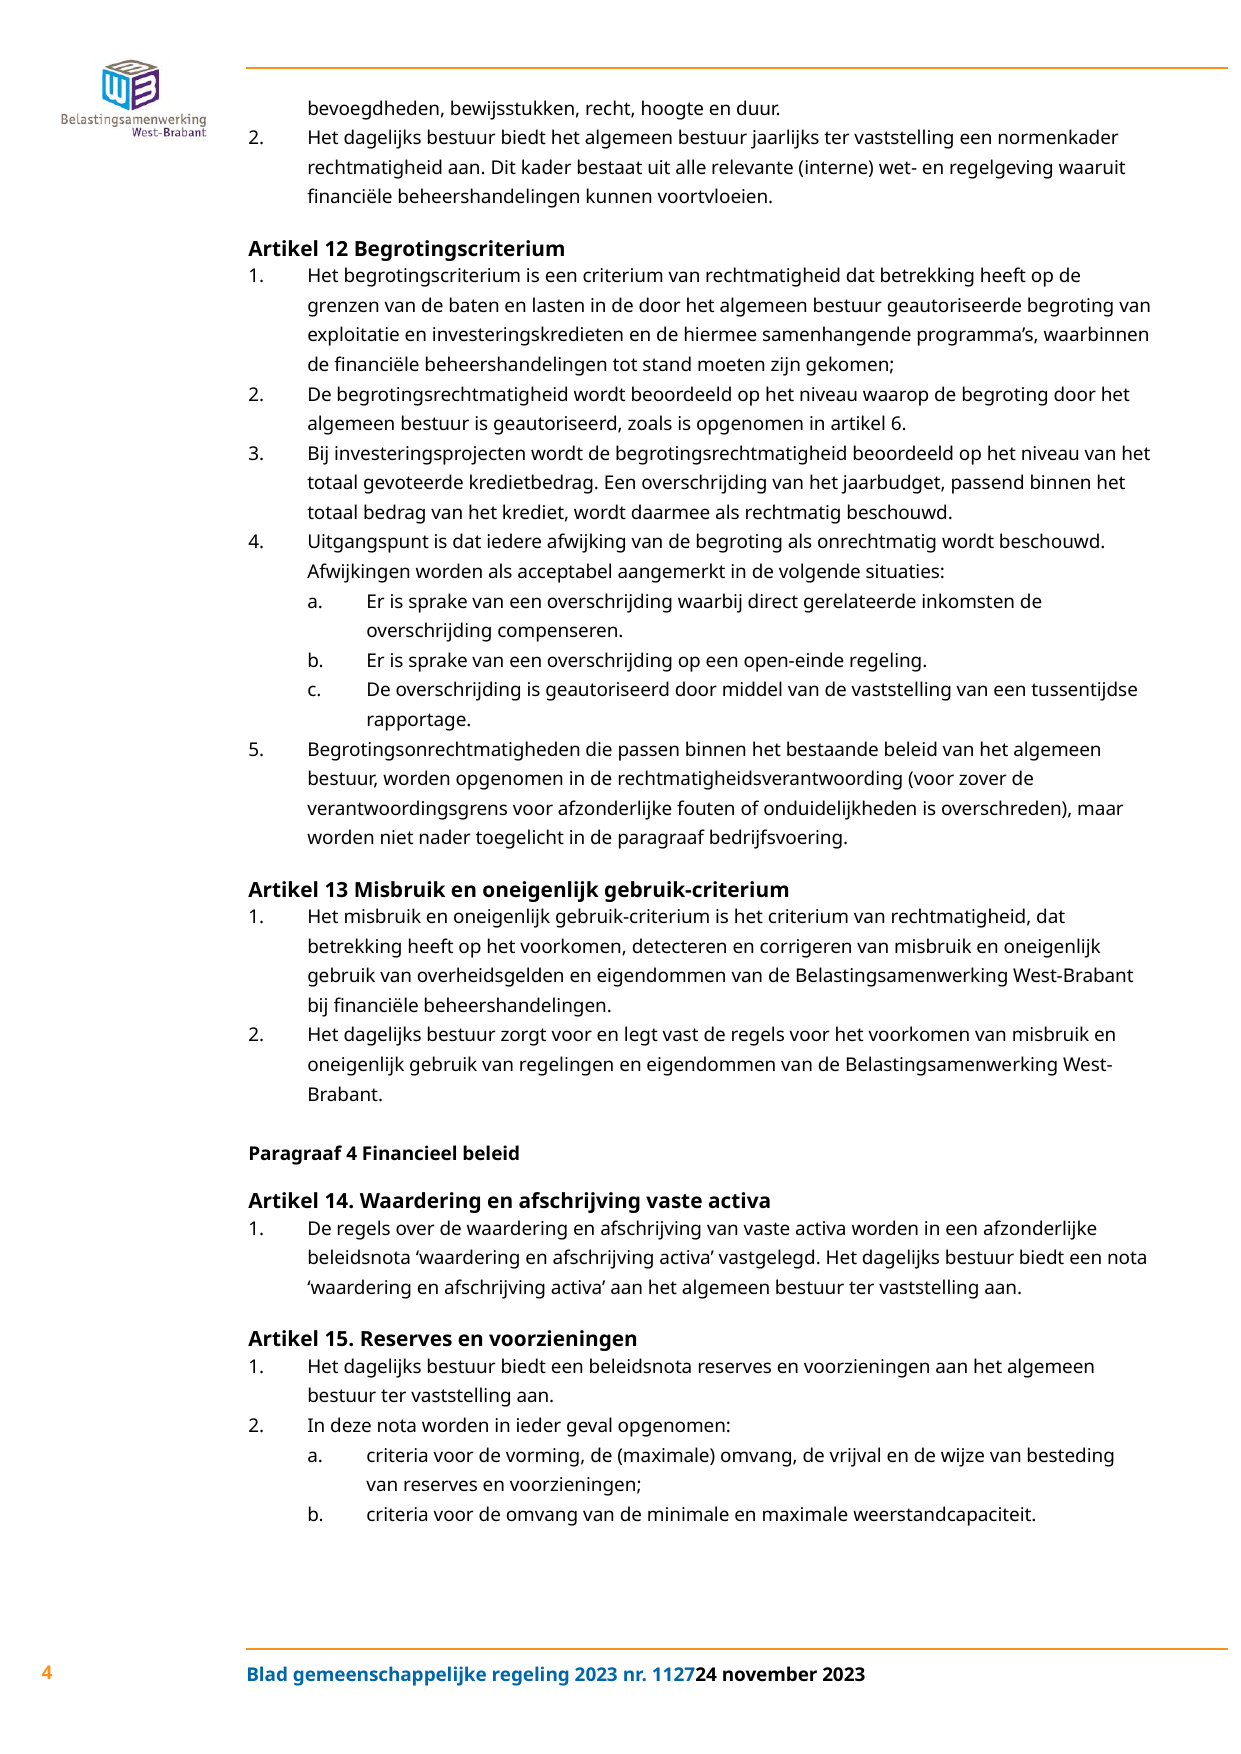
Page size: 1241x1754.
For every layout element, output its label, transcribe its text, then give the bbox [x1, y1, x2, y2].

list Het begrotingscriterium is een criterium van rechtmatigheid dat betrekking heeft op de grenzen van de baten en lasten in de door het algemeen bestuur geautoriseerde begroting van exploitatie en investeringskredieten en de hiermee samenhangende programma’s, waarbinnen de financiële beheershandelingen tot stand moeten zijn gekomen; [248, 262, 1152, 377]
list Er is sprake van een overschrijding op een open-einde regeling. [307, 647, 1152, 673]
list Het misbruik en oneigenlijk gebruik-criterium is het criterium van rechtmatigheid, dat betrekking heeft op het voorkomen, detecteren en corrigeren van misbruik en oneigenlijk gebruik van overheidsgelden en eigendommen van de Belastingsamenwerking West-Brabant bij financiële beheershandelingen. [248, 903, 1152, 1018]
text Artikel 12 Begrotingscriterium [248, 234, 1152, 262]
list Bij investeringsprojecten wordt de begrotingsrechtmatigheid beoordeeld op het niveau van het totaal gevoteerde kredietbedrag. Een overschrijding van het jaarbudget, passend binnen het totaal bedrag van het krediet, wordt daarmee als rechtmatig beschouwd. [248, 440, 1152, 525]
text Paragraaf 4 Financieel beleid [248, 1140, 1152, 1166]
list Het dagelijks bestuur biedt een beleidsnota reserves en voorzieningen aan het algemeen bestuur ter vaststelling aan. [248, 1353, 1152, 1408]
list De regels over de waardering en afschrijving van vaste activa worden in een afzonderlijke beleidsnota ‘waardering en afschrijving activa’ vastgelegd. Het dagelijks bestuur biedt een nota ‘waardering en afschrijving activa’ aan het algemeen bestuur ter vaststelling aan. [248, 1215, 1152, 1300]
list criteria voor de omvang van de minimale en maximale weerstandcapaciteit. [307, 1501, 1152, 1527]
text Artikel 14. Waardering en afschrijving vaste activa [248, 1187, 1152, 1215]
text Artikel 15. Reserves en voorzieningen [248, 1324, 1152, 1353]
list Er is sprake van een overschrijding waarbij direct gerelateerde inkomsten de overschrijding compenseren. [307, 588, 1152, 643]
list De begrotingsrechtmatigheid wordt beoordeeld op het niveau waarop de begroting door het algemeen bestuur is geautoriseerd, zoals is opgenomen in artikel 6. [248, 381, 1152, 436]
text Artikel 13 Misbruik en oneigenlijk gebruik-criterium [248, 875, 1152, 903]
list Het dagelijks bestuur biedt het algemeen bestuur jaarlijks ter vaststelling een normenkader rechtmatigheid aan. Dit kader bestaat uit alle relevante (interne) wet- en regelgeving waaruit financiële beheershandelingen kunnen voortvloeien. [248, 124, 1152, 209]
list In deze nota worden in ieder geval opgenomen: [248, 1412, 1152, 1438]
list criteria voor de vorming, de (maximale) omvang, de vrijval en de wijze van besteding van reserves en voorzieningen; [307, 1442, 1152, 1497]
list De overschrijding is geautoriseerd door middel van de vaststelling van een tussentijdse rapportage. [307, 677, 1152, 732]
list Begrotingsonrechtmatigheden die passen binnen het bestaande beleid van het algemeen bestuur, worden opgenomen in de rechtmatigheidsverantwoording (voor zover de verantwoordingsgrens voor afzonderlijke fouten of onduidelijkheden is overschreden), maar worden niet nader toegelicht in de paragraaf bedrijfsvoering. [248, 736, 1152, 850]
list Uitgangspunt is dat iedere afwijking van de begroting als onrechtmatig wordt beschouwd. Afwijkingen worden als acceptabel aangemerkt in de volgende situaties: [248, 529, 1152, 584]
picture [41, 47, 231, 172]
list Het dagelijks bestuur zorgt voor en legt vast de regels voor het voorkomen van misbruik en oneigenlijk gebruik van regelingen en eigendommen van de Belastingsamenwerking West-Brabant. [248, 1022, 1152, 1107]
list bevoegdheden, bewijsstukken, recht, hoogte en duur. [248, 95, 1152, 121]
